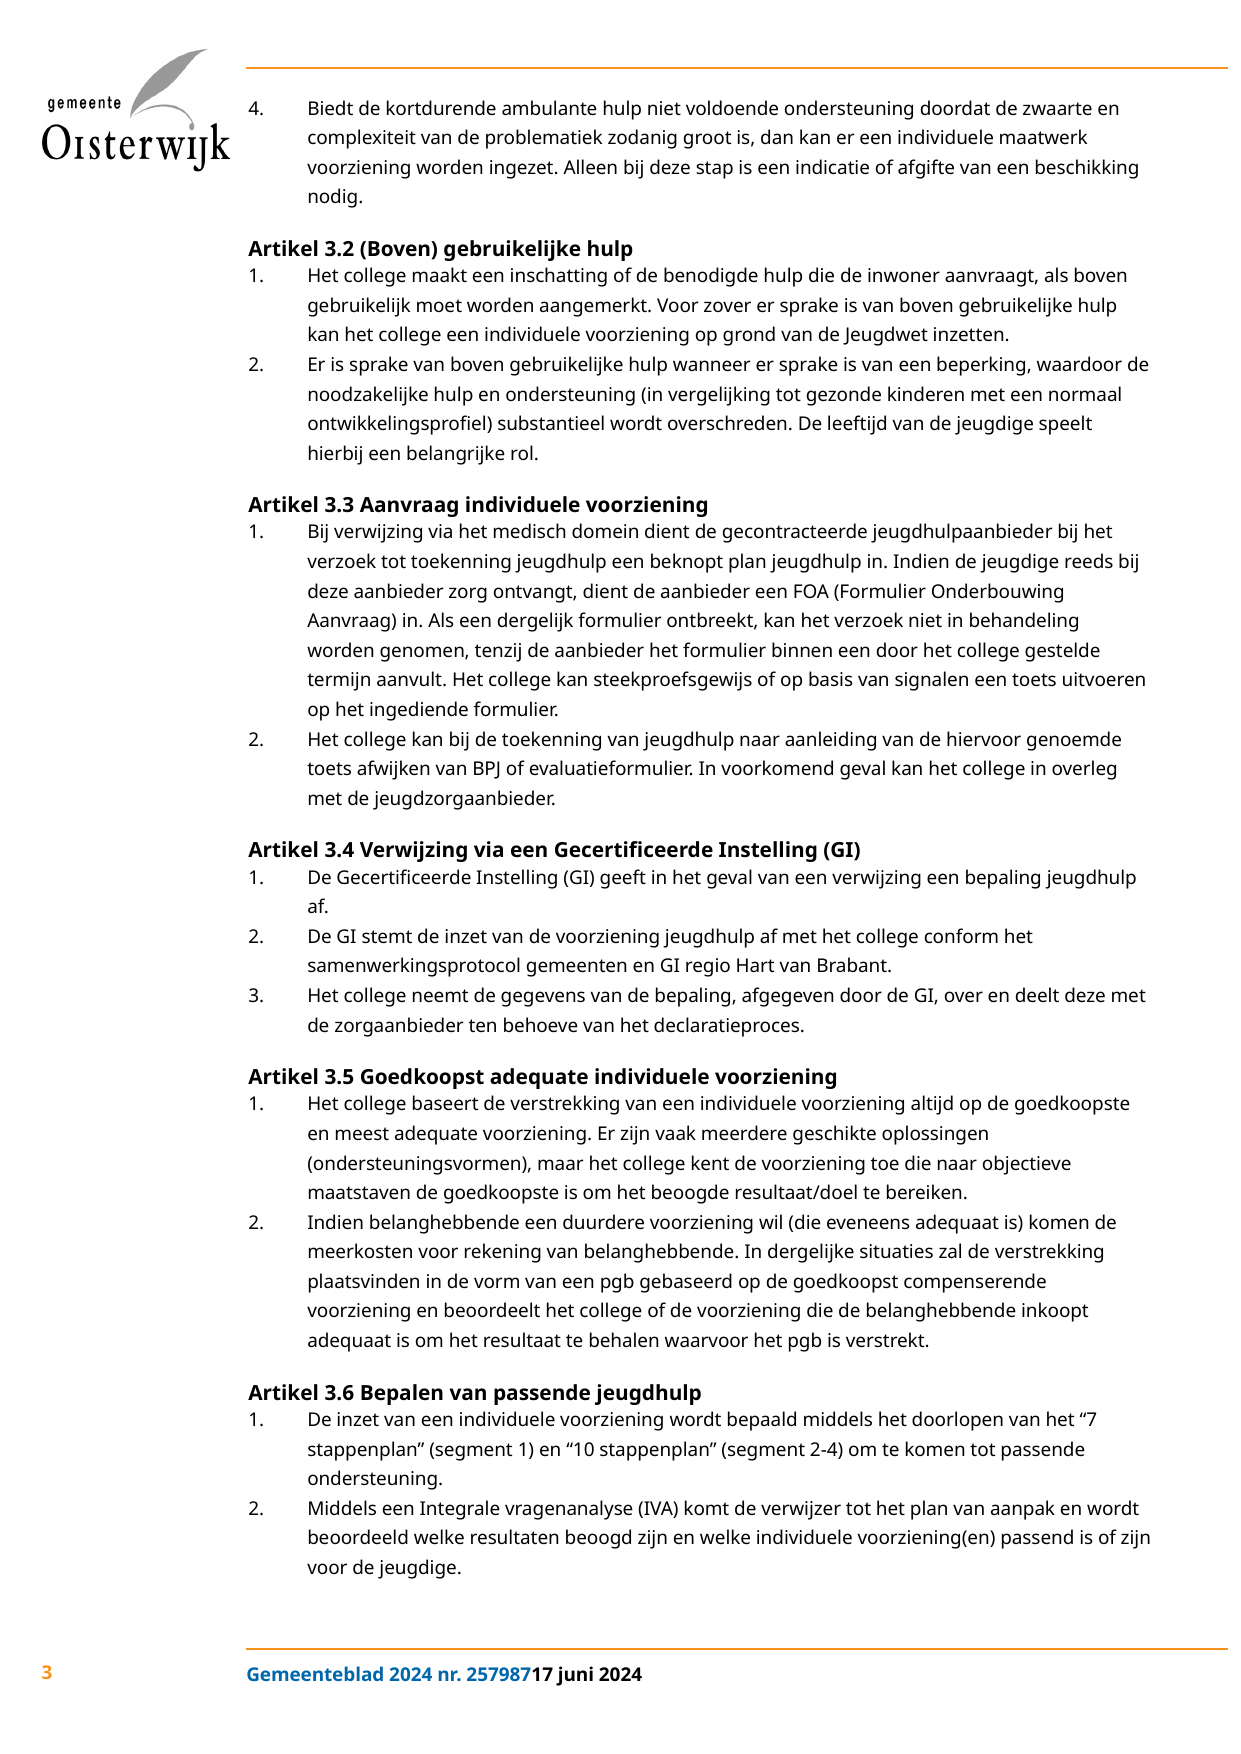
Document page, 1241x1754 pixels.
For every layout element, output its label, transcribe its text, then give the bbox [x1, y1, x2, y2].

list Het college baseert de verstrekking van een individuele voorziening altijd op de goedkoopste en meest adequate voorziening. Er zijn vaak meerdere geschikte oplossingen (ondersteuningsvormen), maar het college kent de voorziening toe die naar objectieve maatstaven de goedkoopste is om het beoogde resultaat/doel te bereiken. [248, 1091, 1152, 1205]
list Het college maakt een inschatting of de benodigde hulp die de inwoner aanvraagt, als boven gebruikelijk moet worden aangemerkt. Voor zover er sprake is van boven gebruikelijke hulp kan het college een individuele voorziening op grond van de Jeugdwet inzetten. [248, 262, 1152, 347]
list De inzet van een individuele voorziening wordt bepaald middels het doorlopen van het “7 stappenplan” (segment 1) en “10 stappenplan” (segment 2-4) om te komen tot passende ondersteuning. [248, 1406, 1152, 1491]
list De GI stemt de inzet van de voorziening jeugdhulp af met het college conform het samenwerkingsprotocol gemeenten en GI regio Hart van Brabant. [248, 923, 1152, 978]
list Biedt de kortdurende ambulante hulp niet voldoende ondersteuning doordat de zwaarte en complexiteit van de problematiek zodanig groot is, dan kan er een individuele maatwerk voorziening worden ingezet. Alleen bij deze stap is een indicatie of afgifte van een beschikking nodig. [248, 95, 1152, 209]
text Artikel 3.6 Bepalen van passende jeugdhulp [248, 1378, 1152, 1406]
list Het college kan bij de toekenning van jeugdhulp naar aanleiding van de hiervoor genoemde toets afwijken van BPJ of evaluatieformulier. In voorkomend geval kan het college in overleg met de jeugdzorgaanbieder. [248, 726, 1152, 811]
list Bij verwijzing via het medisch domein dient de gecontracteerde jeugdhulpaanbieder bij het verzoek tot toekenning jeugdhulp een beknopt plan jeugdhulp in. Indien de jeugdige reeds bij deze aanbieder zorg ontvangt, dient de aanbieder een FOA (Formulier Onderbouwing Aanvraag) in. Als een dergelijk formulier ontbreekt, kan het verzoek niet in behandeling worden genomen, tenzij de aanbieder het formulier binnen een door het college gestelde termijn aanvult. Het college kan steekproefsgewijs of op basis van signalen een toets uitvoeren op het ingediende formulier. [248, 519, 1152, 722]
text Artikel 3.5 Goedkoopst adequate individuele voorziening [248, 1062, 1152, 1091]
list De Gecertificeerde Instelling (GI) geeft in het geval van een verwijzing een bepaling jeugdhulp af. [248, 864, 1152, 919]
text Artikel 3.3 Aanvraag individuele voorziening [248, 490, 1152, 519]
list Indien belanghebbende een duurdere voorziening wil (die eveneens adequaat is) komen de meerkosten voor rekening van belanghebbende. In dergelijke situaties zal de verstrekking plaatsvinden in de vorm van een pgb gebaseerd op de goedkoopst compenserende voorziening en beoordeelt het college of de voorziening die de belanghebbende inkoopt adequaat is om het resultaat te behalen waarvoor het pgb is verstrekt. [248, 1209, 1152, 1353]
list Het college neemt de gegevens van de bepaling, afgegeven door de GI, over en deelt deze met de zorgaanbieder ten behoeve van het declaratieproces. [248, 982, 1152, 1037]
list Er is sprake van boven gebruikelijke hulp wanneer er sprake is van een beperking, waardoor de noodzakelijke hulp en ondersteuning (in vergelijking tot gezonde kinderen met een normaal ontwikkelingsprofiel) substantieel wordt overschreden. De leeftijd van de jeugdige speelt hierbij een belangrijke rol. [248, 351, 1152, 466]
text Artikel 3.2 (Boven) gebruikelijke hulp [248, 234, 1152, 262]
list Middels een Integrale vragenanalyse (IVA) komt de verwijzer tot het plan van aanpak en wordt beoordeeld welke resultaten beoogd zijn en welke individuele voorziening(en) passend is of zijn voor de jeugdige. [248, 1495, 1152, 1580]
picture [41, 47, 231, 172]
text Artikel 3.4 Verwijzing via een Gecertificeerde Instelling (GI) [248, 835, 1152, 864]
